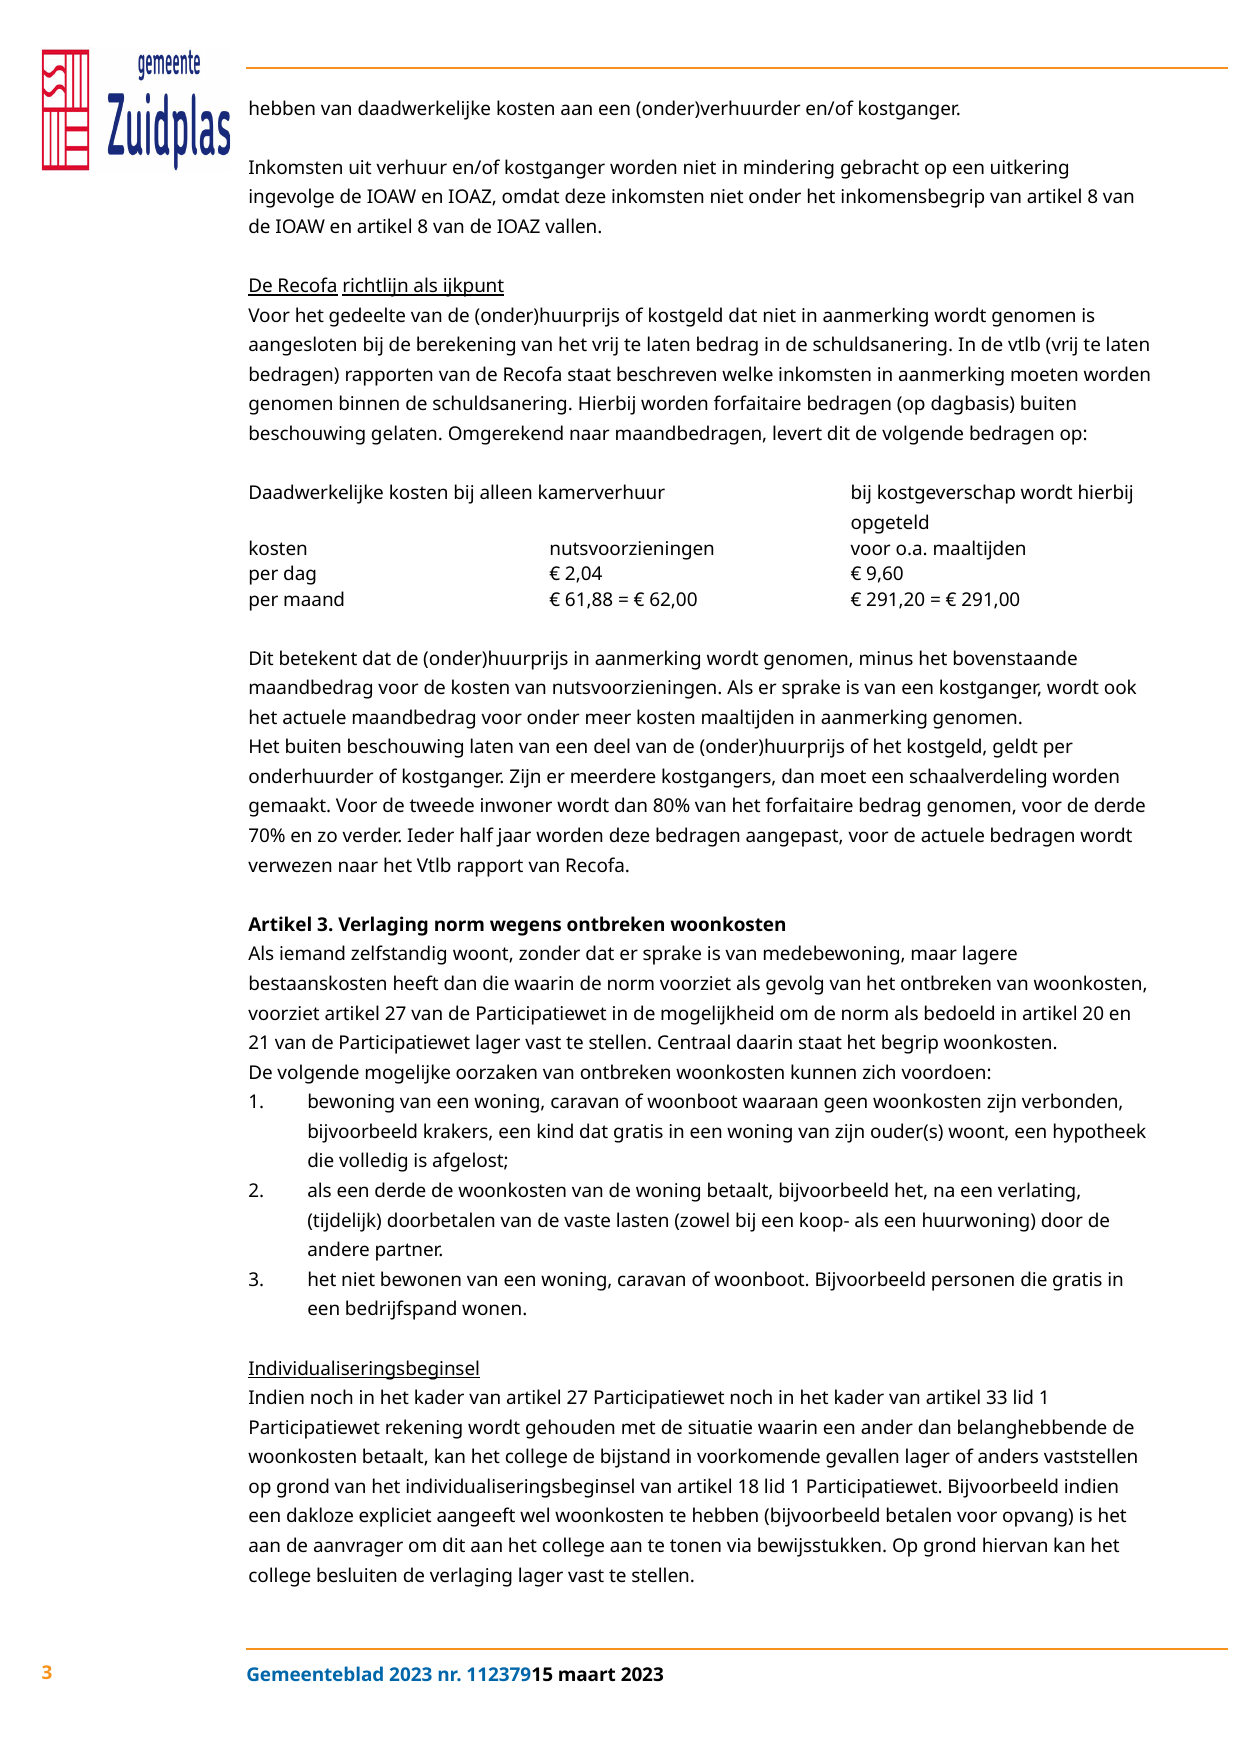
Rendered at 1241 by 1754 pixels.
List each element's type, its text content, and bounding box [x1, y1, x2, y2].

text Dit betekent dat de (onder)huurprijs in aanmerking wordt genomen, minus het bovenstaande maandbedrag voor de kosten van nutsvoorzieningen. Als er sprake is van een kostganger, wordt ook het actuele maandbedrag voor onder meer kosten maaltijden in aanmerking genomen. [248, 645, 1152, 730]
picture [41, 47, 231, 172]
text Als iemand zelfstandig woont, zonder dat er sprake is van medebewoning, maar lagere bestaanskosten heeft dan die waarin de norm voorziet als gevolg van het ontbreken van woonkosten, voorziet artikel 27 van de Participatiewet in de mogelijkheid om de norm als bedoeld in artikel 20 en 21 van de Participatiewet lager vast te stellen. Centraal daarin staat het begrip woonkosten. [248, 941, 1152, 1055]
text De Recofa richtlijn als ijkpunt [248, 272, 1152, 298]
list het niet bewonen van een woning, caravan of woonboot. Bijvoorbeeld personen die gratis in een bedrijfspand wonen. [248, 1266, 1152, 1321]
text Individualiseringsbeginsel [248, 1355, 1152, 1381]
table_cell € 2,04 [549, 561, 850, 586]
table_cell nutsvoorzieningen [549, 535, 850, 561]
text Artikel 3. Verlaging norm wegens ontbreken woonkosten [248, 911, 1152, 937]
table_cell kosten [248, 535, 549, 561]
text hebben van daadwerkelijke kosten aan een (onder)verhuurder en/of kostganger. [248, 95, 1152, 121]
table_header Daadwerkelijke kosten bij alleen kamerverhuur [248, 480, 850, 535]
text Indien noch in het kader van artikel 27 Participatiewet noch in het kader van artikel 33 lid 1 Participatiewet rekening wordt gehouden met de situatie waarin een ander dan belanghebbende de woonkosten betaalt, kan het college de bijstand in voorkomende gevallen lager of anders vaststellen op grond van het individualiseringsbeginsel van artikel 18 lid 1 Participatiewet. Bijvoorbeeld indien een dakloze expliciet aangeeft wel woonkosten te hebben (bijvoorbeeld betalen voor opvang) is het aan de aanvrager om dit aan het college aan te tonen via bewijsstukken. Op grond hiervan kan het college besluiten de verlaging lager vast te stellen. [248, 1384, 1152, 1588]
table_header bij kostgeverschap wordt hierbij opgeteld [850, 480, 1152, 535]
text De volgende mogelijke oorzaken van ontbreken woonkosten kunnen zich voordoen: [248, 1059, 1152, 1085]
table_cell voor o.a. maaltijden [850, 535, 1152, 561]
table_cell per maand [248, 586, 549, 612]
list als een derde de woonkosten van de woning betaalt, bijvoorbeeld het, na een verlating, (tijdelijk) doorbetalen van de vaste lasten (zowel bij een koop- als een huurwoning) door de andere partner. [248, 1177, 1152, 1262]
table_cell € 9,60 [850, 561, 1152, 586]
table_cell per dag [248, 561, 549, 586]
text Inkomsten uit verhuur en/of kostganger worden niet in mindering gebracht op een uitkering ingevolge de IOAW en IOAZ, omdat deze inkomsten niet onder het inkomensbegrip van artikel 8 van de IOAW en artikel 8 van de IOAZ vallen. [248, 154, 1152, 239]
table_cell € 291,20 = € 291,00 [850, 586, 1152, 612]
table_cell € 61,88 = € 62,00 [549, 586, 850, 612]
text Voor het gedeelte van de (onder)huurprijs of kostgeld dat niet in aanmerking wordt genomen is aangesloten bij de berekening van het vrij te laten bedrag in de schuldsanering. In de vtlb (vrij te laten bedragen) rapporten van de Recofa staat beschreven welke inkomsten in aanmerking moeten worden genomen binnen de schuldsanering. Hierbij worden forfaitaire bedragen (op dagbasis) buiten beschouwing gelaten. Omgerekend naar maandbedragen, levert dit de volgende bedragen op: [248, 302, 1152, 446]
text Het buiten beschouwing laten van een deel van de (onder)huurprijs of het kostgeld, geldt per onderhuurder of kostganger. Zijn er meerdere kostgangers, dan moet een schaalverdeling worden gemaakt. Voor de tweede inwoner wordt dan 80% van het forfaitaire bedrag genomen, voor de derde 70% en zo verder. Ieder half jaar worden deze bedragen aangepast, voor de actuele bedragen wordt verwezen naar het Vtlb rapport van Recofa. [248, 733, 1152, 878]
list bewoning van een woning, caravan of woonboot waaraan geen woonkosten zijn verbonden, bijvoorbeeld krakers, een kind dat gratis in een woning van zijn ouder(s) woont, een hypotheek die volledig is afgelost; [248, 1088, 1152, 1173]
